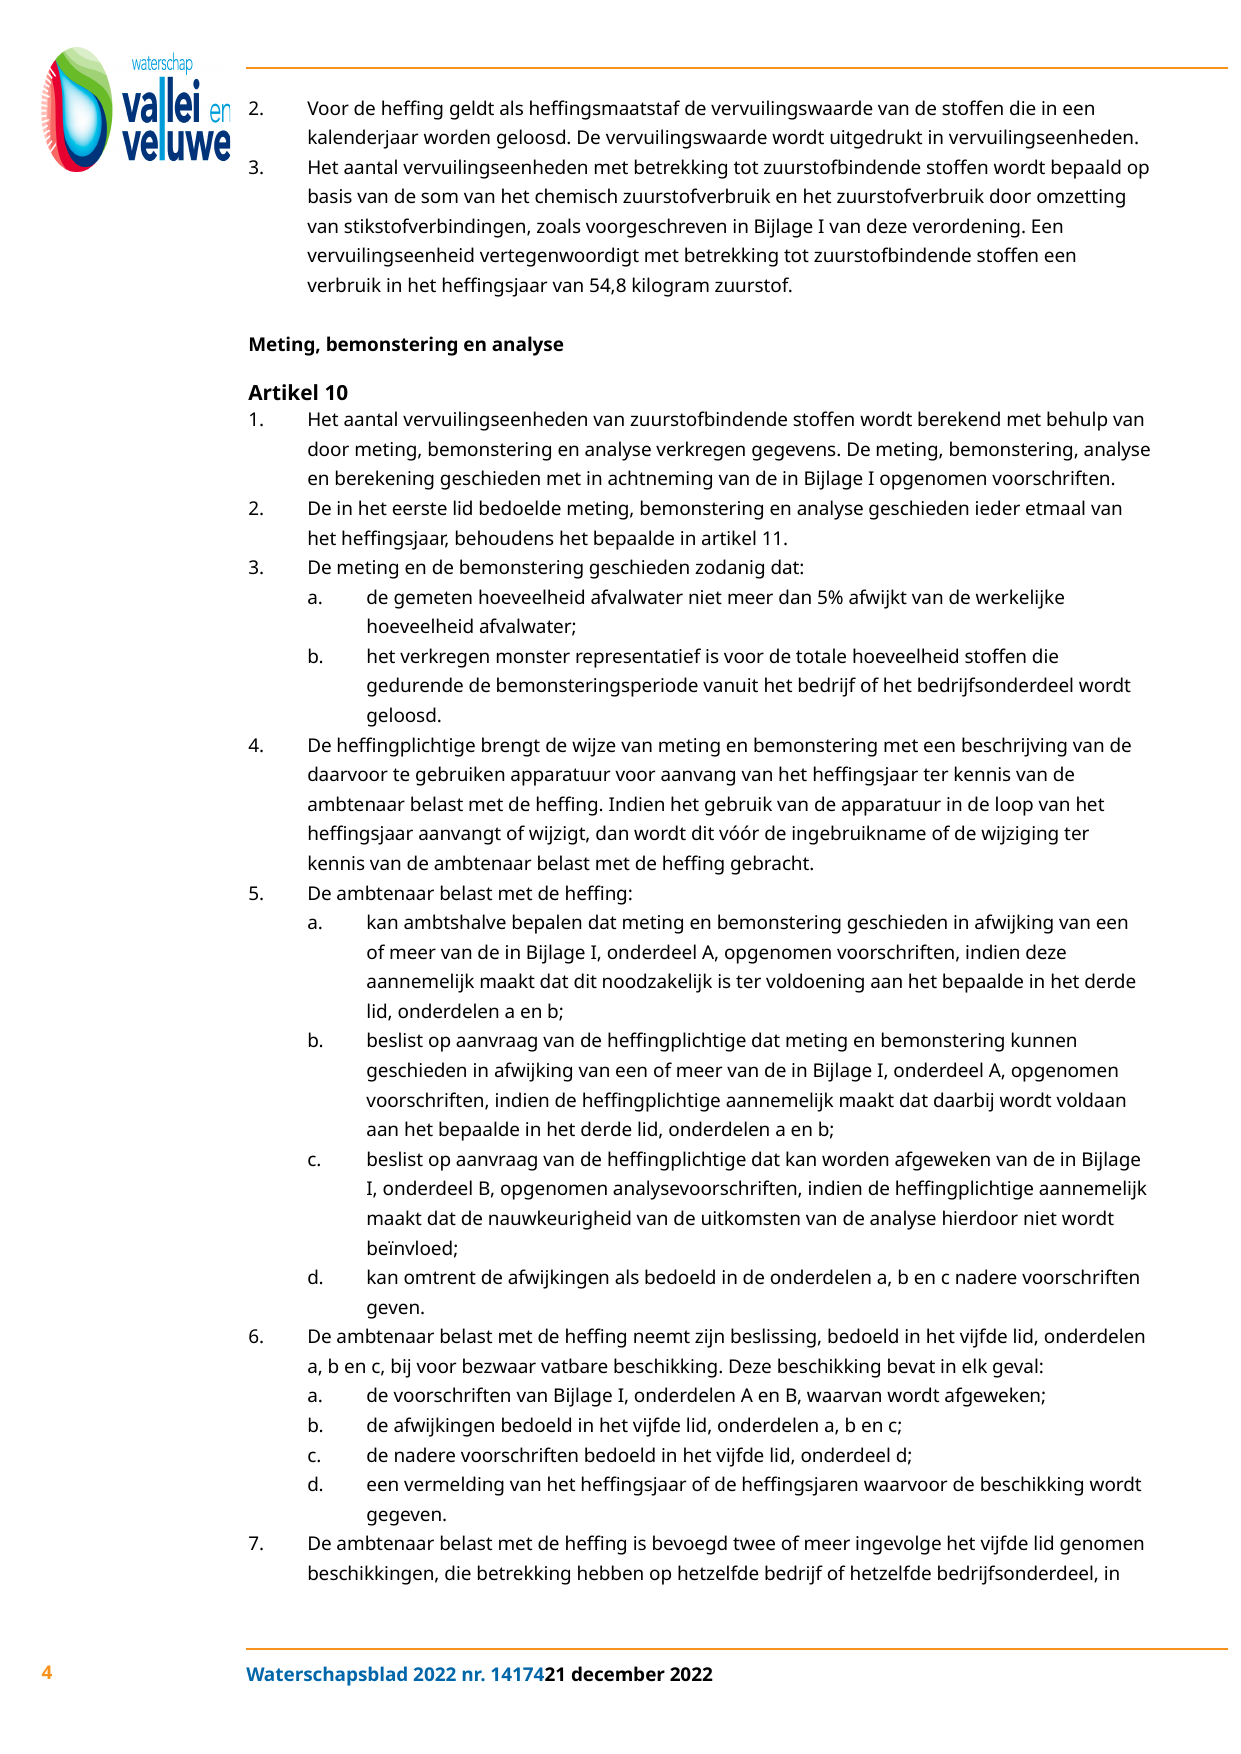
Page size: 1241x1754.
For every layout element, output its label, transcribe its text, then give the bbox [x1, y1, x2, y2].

list De in het eerste lid bedoelde meting, bemonstering en analyse geschieden ieder etmaal van het heffingsjaar, behoudens het bepaalde in artikel 11. [248, 495, 1152, 551]
list de nadere voorschriften bedoeld in het vijfde lid, onderdeel d; [307, 1442, 1152, 1468]
list De meting en de bemonstering geschieden zodanig dat: [248, 554, 1152, 580]
list Het aantal vervuilingseenheden van zuurstofbindende stoffen wordt berekend met behulp van door meting, bemonstering en analyse verkregen gegevens. De meting, bemonstering, analyse en berekening geschieden met in achtneming van de in Bijlage I opgenomen voorschriften. [248, 406, 1152, 491]
list het verkregen monster representatief is voor de totale hoeveelheid stoffen die gedurende de bemonsteringsperiode vanuit het bedrijf of het bedrijfsonderdeel wordt geloosd. [307, 643, 1152, 728]
list kan omtrent de afwijkingen als bedoeld in de onderdelen a, b en c nadere voorschriften geven. [307, 1264, 1152, 1320]
list de afwijkingen bedoeld in het vijfde lid, onderdelen a, b en c; [307, 1412, 1152, 1438]
list kan ambtshalve bepalen dat meting en bemonstering geschieden in afwijking van een of meer van de in Bijlage I, onderdeel A, opgenomen voorschriften, indien deze aannemelijk maakt dat dit noodzakelijk is ter voldoening aan het bepaalde in het derde lid, onderdelen a en b; [307, 909, 1152, 1024]
list de voorschriften van Bijlage I, onderdelen A en B, waarvan wordt afgeweken; [307, 1383, 1152, 1408]
list De heffingplichtige brengt de wijze van meting en bemonstering met een beschrijving van de daarvoor te gebruiken apparatuur voor aanvang van het heffingsjaar ter kennis van de ambtenaar belast met de heffing. Indien het gebruik van de apparatuur in de loop van het heffingsjaar aanvangt of wijzigt, dan wordt dit vóór de ingebruikname of de wijziging ter kennis van de ambtenaar belast met de heffing gebracht. [248, 732, 1152, 876]
list beslist op aanvraag van de heffingplichtige dat kan worden afgeweken van de in Bijlage I, onderdeel B, opgenomen analysevoorschriften, indien de heffingplichtige aannemelijk maakt dat de nauwkeurigheid van de uitkomsten van de analyse hierdoor niet wordt beïnvloed; [307, 1146, 1152, 1261]
list Voor de heffing geldt als heffingsmaatstaf de vervuilingswaarde van de stoffen die in een kalenderjaar worden geloosd. De vervuilingswaarde wordt uitgedrukt in vervuilingseenheden. [248, 95, 1152, 150]
list De ambtenaar belast met de heffing: [248, 880, 1152, 906]
text Meting, bemonstering en analyse [248, 331, 1152, 357]
list Het aantal vervuilingseenheden met betrekking tot zuurstofbindende stoffen wordt bepaald op basis van de som van het chemisch zuurstofverbruik en het zuurstofverbruik door omzetting van stikstofverbindingen, zoals voorgeschreven in Bijlage I van deze verordening. Een vervuilingseenheid vertegenwoordigt met betrekking tot zuurstofbindende stoffen een verbruik in het heffingsjaar van 54,8 kilogram zuurstof. [248, 154, 1152, 298]
list een vermelding van het heffingsjaar of de heffingsjaren waarvoor de beschikking wordt gegeven. [307, 1471, 1152, 1527]
list De ambtenaar belast met de heffing neemt zijn beslissing, bedoeld in het vijfde lid, onderdelen a, b en c, bij voor bezwaar vatbare beschikking. Deze beschikking bevat in elk geval: [248, 1323, 1152, 1379]
picture [41, 47, 231, 172]
text Artikel 10 [248, 378, 1152, 406]
list beslist op aanvraag van de heffingplichtige dat meting en bemonstering kunnen geschieden in afwijking van een of meer van de in Bijlage I, onderdeel A, opgenomen voorschriften, indien de heffingplichtige aannemelijk maakt dat daarbij wordt voldaan aan het bepaalde in het derde lid, onderdelen a en b; [307, 1028, 1152, 1142]
list de gemeten hoeveelheid afvalwater niet meer dan 5% afwijkt van de werkelijke hoeveelheid afvalwater; [307, 584, 1152, 639]
list De ambtenaar belast met de heffing is bevoegd twee of meer ingevolge het vijfde lid genomen beschikkingen, die betrekking hebben op hetzelfde bedrijf of hetzelfde bedrijfsonderdeel, in [248, 1531, 1152, 1586]
